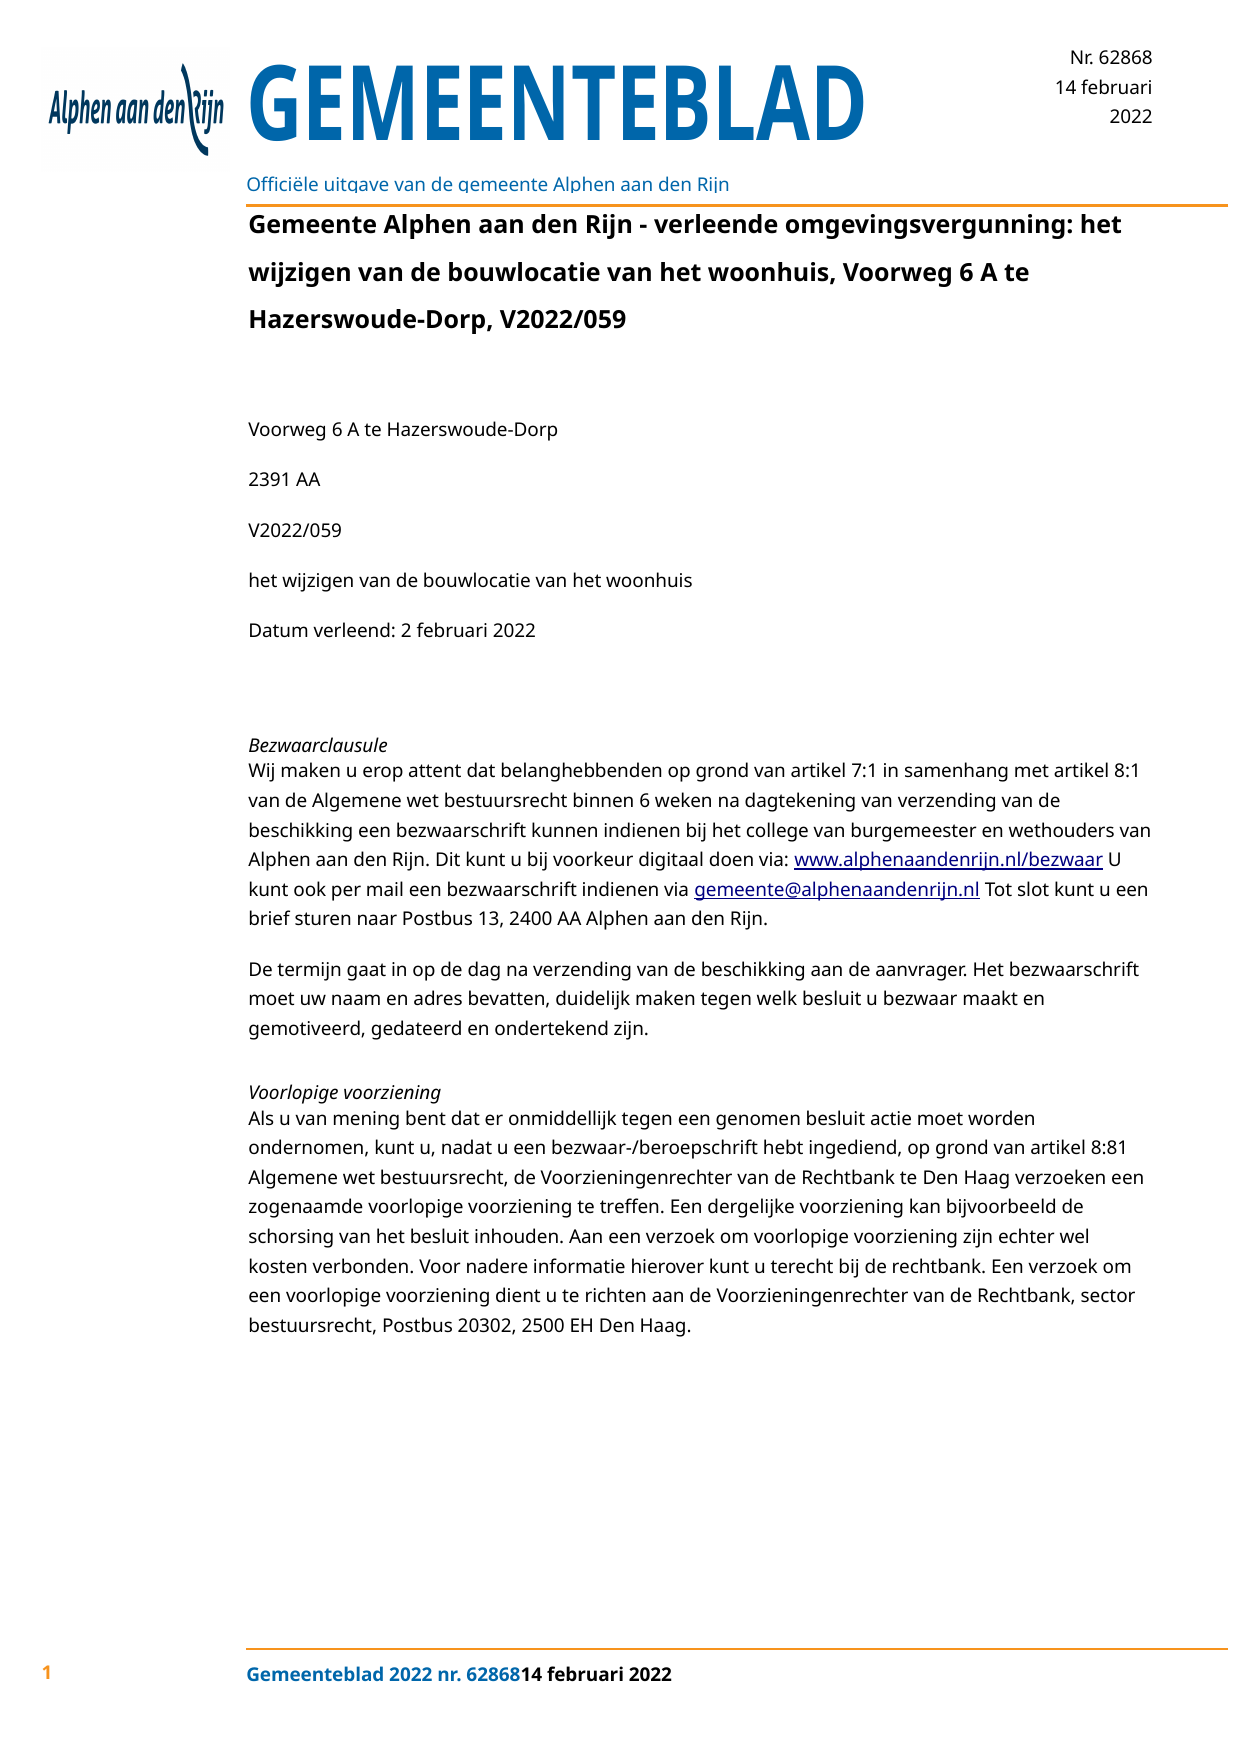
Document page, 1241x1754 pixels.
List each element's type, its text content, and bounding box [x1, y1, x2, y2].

text Wij maken u erop attent dat belanghebbenden op grond van artikel 7:1 in samenhang met artikel 8:1 van de Algemene wet bestuursrecht binnen 6 weken na dagtekening van verzending van de beschikking een bezwaarschrift kunnen indienen bij het college van burgemeester en wethouders van Alphen aan den Rijn. Dit kunt u bij voorkeur digitaal doen via: www.alphenaandenrijn.nl/bezwaar U kunt ook per mail een bezwaarschrift indienen via gemeente@alphenaandenrijn.nl Tot slot kunt u een brief sturen naar Postbus 13, 2400 AA Alphen aan den Rijn. [248, 758, 1152, 931]
text 2391 AA [248, 466, 1152, 492]
text het wijzigen van de bouwlocatie van het woonhuis [248, 567, 1152, 593]
text Voorweg 6 A te Hazerswoude-Dorp [248, 416, 1152, 442]
text Datum verleend: 2 februari 2022 [248, 618, 1152, 643]
text De termijn gaat in op de dag na verzending van de beschikking aan de aanvrager. Het bezwaarschrift moet uw naam en adres bevatten, duidelijk maken tegen welk besluit u bezwaar maakt en gemotiveerd, gedateerd en ondertekend zijn. [248, 956, 1152, 1041]
text Gemeente Alphen aan den Rijn - verleende omgevingsvergunning: het wijzigen van de bouwlocatie van het woonhuis, Voorweg 6 A te Hazerswoude-Dorp, V2022/059 [248, 207, 1152, 336]
text Als u van mening bent dat er onmiddellijk tegen een genomen besluit actie moet worden ondernomen, kunt u, nadat u een bezwaar-/beroepschrift hebt ingediend, op grond van artikel 8:81 Algemene wet bestuursrecht, de Voorzieningenrechter van de Rechtbank te Den Haag verzoeken een zogenaamde voorlopige voorziening te treffen. Een dergelijke voorziening kan bijvoorbeeld de schorsing van het besluit inhouden. Aan een verzoek om voorlopige voorziening zijn echter wel kosten verbonden. Voor nadere informatie hierover kunt u terecht bij de rechtbank. Een verzoek om een voorlopige voorziening dient u te richten aan de Voorzieningenrechter van de Rechtbank, sector bestuursrecht, Postbus 20302, 2500 EH Den Haag. [248, 1105, 1152, 1338]
text Bezwaarclausule [248, 732, 1152, 758]
text V2022/059 [248, 517, 1152, 542]
text Voorlopige voorziening [248, 1079, 1152, 1105]
picture [41, 47, 231, 172]
